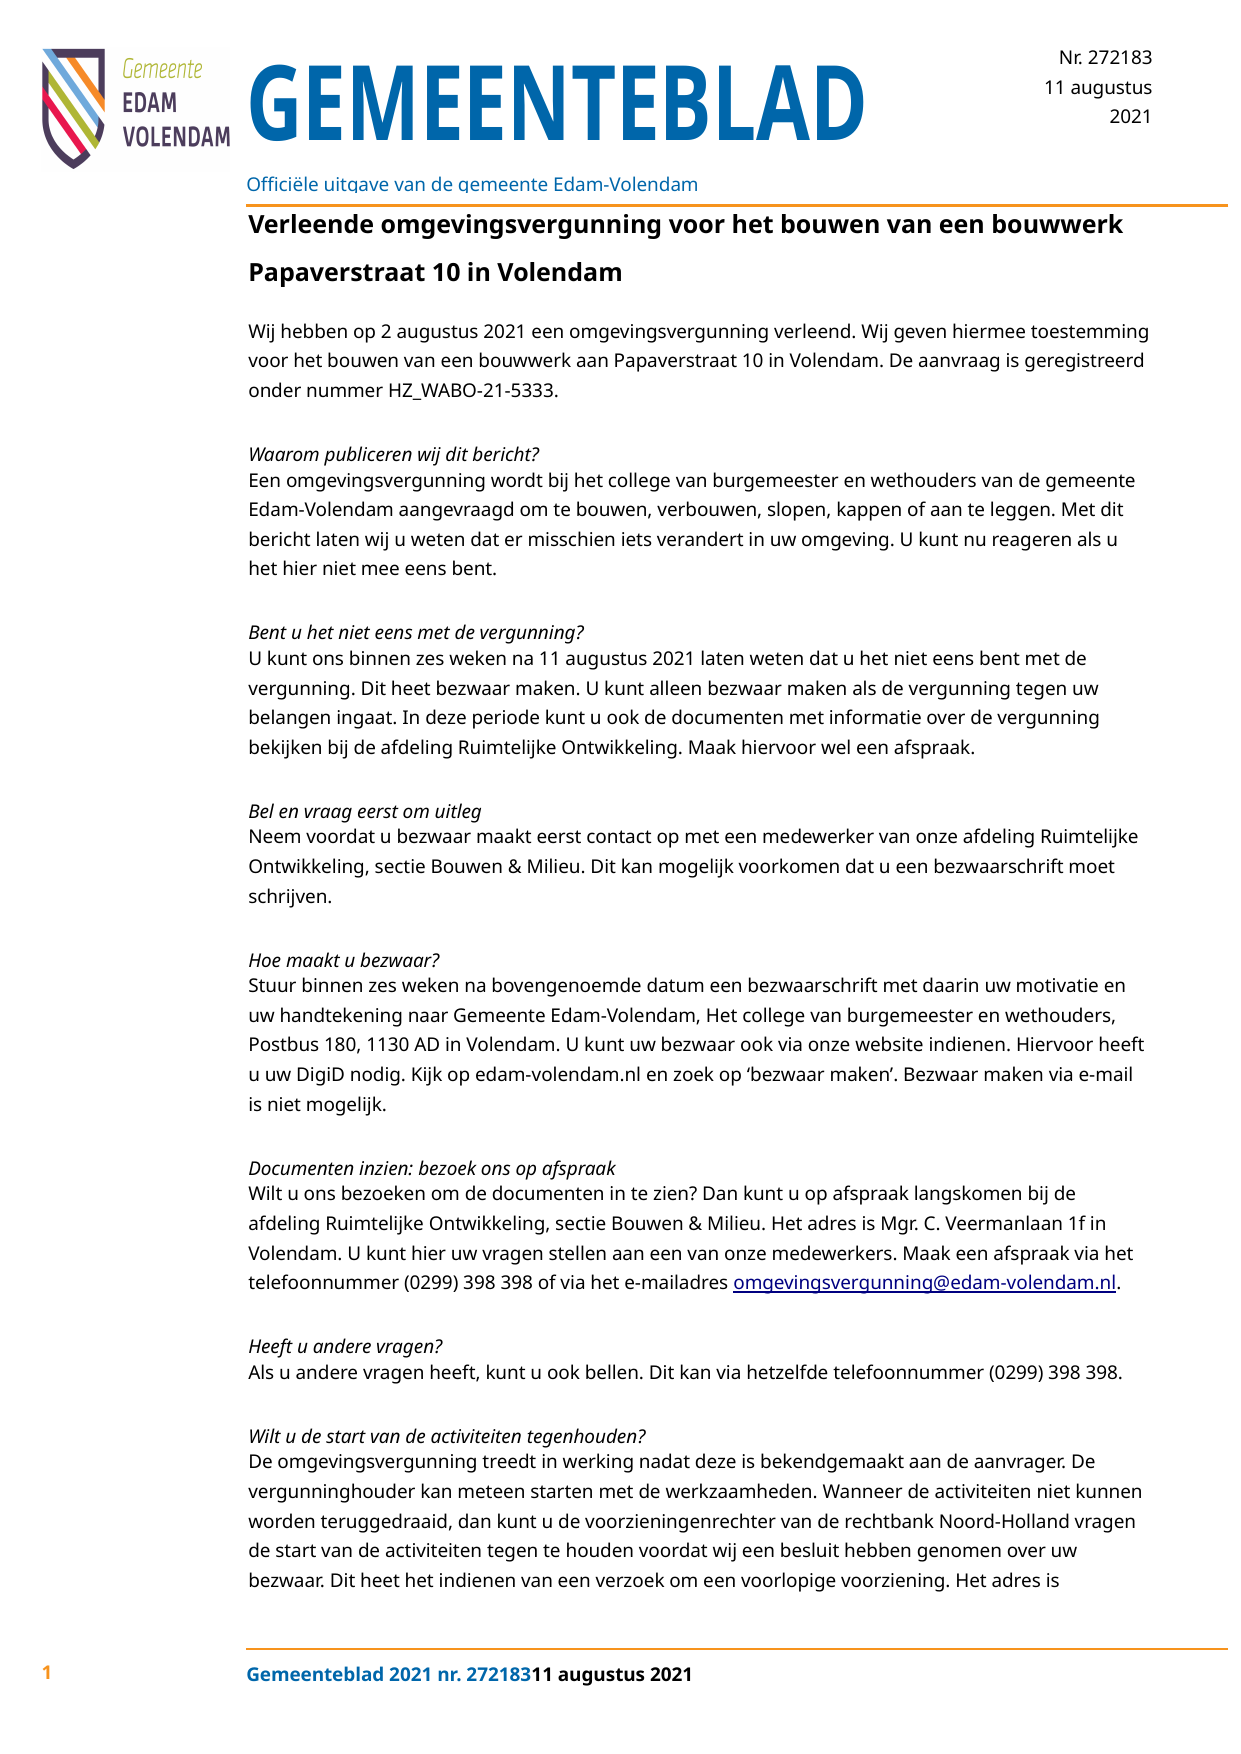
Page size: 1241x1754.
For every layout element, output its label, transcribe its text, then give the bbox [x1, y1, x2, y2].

text Heeft u andere vragen? [248, 1333, 1152, 1359]
text Een omgevingsvergunning wordt bij het college van burgemeester en wethouders van de gemeente Edam-Volendam aangevraagd om te bouwen, verbouwen, slopen, kappen of aan te leggen. Met dit bericht laten wij u weten dat er misschien iets verandert in uw omgeving. U kunt nu reageren als u het hier niet mee eens bent. [248, 467, 1152, 581]
text Hoe maakt u bezwaar? [248, 947, 1152, 972]
text Waarom publiceren wij dit bericht? [248, 441, 1152, 467]
text Documenten inzien: bezoek ons op afspraak [248, 1155, 1152, 1181]
text De omgevingsvergunning treedt in werking nadat deze is bekendgemaakt aan de aanvrager. De vergunninghouder kan meteen starten met de werkzaamheden. Wanneer de activiteiten niet kunnen worden teruggedraaid, dan kunt u de voorzieningenrechter van de rechtbank Noord-Holland vragen de start van de activiteiten tegen te houden voordat wij een besluit hebben genomen over uw bezwaar. Dit heet het indienen van een verzoek om een voorlopige voorziening. Het adres is [248, 1449, 1152, 1593]
text Wilt u de start van de activiteiten tegenhouden? [248, 1423, 1152, 1449]
text Verleende omgevingsvergunning voor het bouwen van een bouwwerk Papaverstraat 10 in Volendam [248, 207, 1152, 288]
text Bel en vraag eerst om uitleg [248, 798, 1152, 824]
text U kunt ons binnen zes weken na 11 augustus 2021 laten weten dat u het niet eens bent met de vergunning. Dit heet bezwaar maken. U kunt alleen bezwaar maken als de vergunning tegen uw belangen ingaat. In deze periode kunt u ook de documenten met informatie over de vergunning bekijken bij de afdeling Ruimtelijke Ontwikkeling. Maak hiervoor wel een afspraak. [248, 645, 1152, 760]
text Bent u het niet eens met de vergunning? [248, 619, 1152, 645]
text Wilt u ons bezoeken om de documenten in te zien? Dan kunt u op afspraak langskomen bij de afdeling Ruimtelijke Ontwikkeling, sectie Bouwen & Milieu. Het adres is Mgr. C. Veermanlaan 1f in Volendam. U kunt hier uw vragen stellen aan een van onze medewerkers. Maak een afspraak via het telefoonnummer (0299) 398 398 of via het e-mailadres omgevingsvergunning@edam-volendam.nl. [248, 1181, 1152, 1295]
text Stuur binnen zes weken na bovengenoemde datum een bezwaarschrift met daarin uw motivatie en uw handtekening naar Gemeente Edam-Volendam, Het college van burgemeester en wethouders, Postbus 180, 1130 AD in Volendam. U kunt uw bezwaar ook via onze website indienen. Hiervoor heeft u uw DigiD nodig. Kijk op edam-volendam.nl en zoek op ‘bezwaar maken’. Bezwaar maken via e-mail is niet mogelijk. [248, 972, 1152, 1117]
text Als u andere vragen heeft, kunt u ook bellen. Dit kan via hetzelfde telefoonnummer (0299) 398 398. [248, 1359, 1152, 1385]
text Neem voordat u bezwaar maakt eerst contact op met een medewerker van onze afdeling Ruimtelijke Ontwikkeling, sectie Bouwen & Milieu. Dit kan mogelijk voorkomen dat u een bezwaarschrift moet schrijven. [248, 824, 1152, 908]
text Wij hebben op 2 augustus 2021 een omgevingsvergunning verleend. Wij geven hiermee toestemming voor het bouwen van een bouwwerk aan Papaverstraat 10 in Volendam. De aanvraag is geregistreerd onder nummer HZ_WABO-21-5333. [248, 318, 1152, 403]
picture [41, 47, 231, 172]
